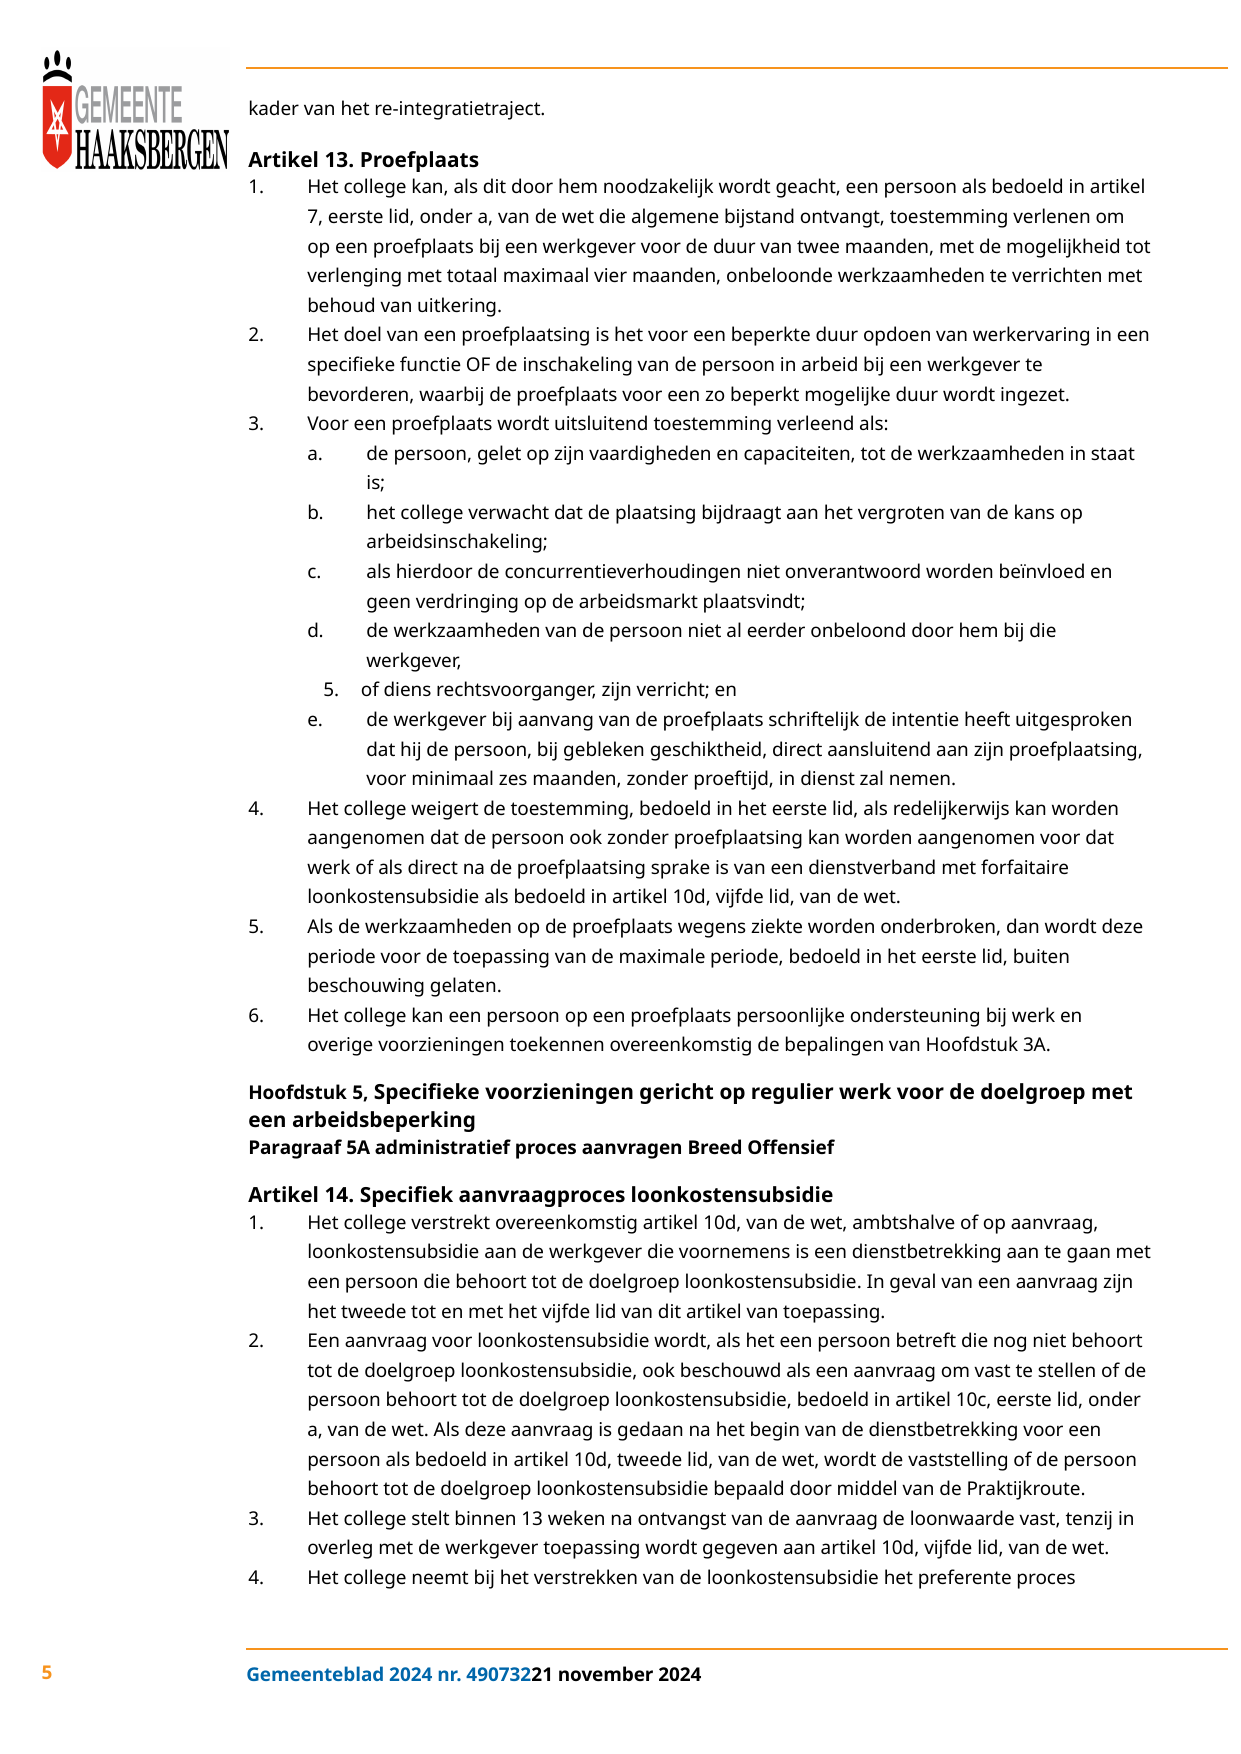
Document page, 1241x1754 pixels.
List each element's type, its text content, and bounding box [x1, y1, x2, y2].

text Paragraaf 5A administratief proces aanvragen Breed Offensief [248, 1134, 1152, 1160]
list de persoon, gelet op zijn vaardigheden en capaciteiten, tot de werkzaamheden in staat is; [307, 440, 1152, 495]
list de werkgever bij aanvang van de proefplaats schriftelijk de intentie heeft uitgesproken dat hij de persoon, bij gebleken geschiktheid, direct aansluitend aan zijn proefplaatsing, voor minimaal zes maanden, zonder proeftijd, in dienst zal nemen. [307, 706, 1152, 791]
picture [41, 47, 231, 172]
list Het college kan, als dit door hem noodzakelijk wordt geacht, een persoon als bedoeld in artikel 7, eerste lid, onder a, van de wet die algemene bijstand ontvangt, toestemming verlenen om op een proefplaats bij een werkgever voor de duur van twee maanden, met de mogelijkheid tot verlenging met totaal maximaal vier maanden, onbeloonde werkzaamheden te verrichten met behoud van uitkering. [248, 174, 1152, 318]
text Artikel 13. Proefplaats [248, 145, 1152, 174]
list Het college stelt binnen 13 weken na ontvangst van de aanvraag de loonwaarde vast, tenzij in overleg met de werkgever toepassing wordt gegeven aan artikel 10d, vijfde lid, van de wet. [248, 1505, 1152, 1560]
list het college verwacht dat de plaatsing bijdraagt aan het vergroten van de kans op arbeidsinschakeling; [307, 499, 1152, 554]
list de werkzaamheden van de persoon niet al eerder onbeloond door hem bij die werkgever, [307, 617, 1152, 673]
text Hoofdstuk 5, Specifieke voorzieningen gericht op regulier werk voor de doelgroep met een arbeidsbeperking [248, 1077, 1152, 1134]
list als hierdoor de concurrentieverhoudingen niet onverantwoord worden beïnvloed en geen verdringing op de arbeidsmarkt plaatsvindt; [307, 558, 1152, 613]
list Een aanvraag voor loonkostensubsidie wordt, als het een persoon betreft die nog niet behoort tot de doelgroep loonkostensubsidie, ook beschouwd als een aanvraag om vast te stellen of de persoon behoort tot de doelgroep loonkostensubsidie, bedoeld in artikel 10c, eerste lid, onder a, van de wet. Als deze aanvraag is gedaan na het begin van de dienstbetrekking voor een persoon als bedoeld in artikel 10d, tweede lid, van de wet, wordt de vaststelling of de persoon behoort tot de doelgroep loonkostensubsidie bepaald door middel van de Praktijkroute. [248, 1327, 1152, 1501]
list of diens rechtsvoorganger, zijn verricht; en [323, 677, 1152, 702]
text kader van het re-integratietraject. [248, 95, 1152, 121]
list Het college neemt bij het verstrekken van de loonkostensubsidie het preferente proces [248, 1564, 1152, 1590]
list Als de werkzaamheden op de proefplaats wegens ziekte worden onderbroken, dan wordt deze periode voor de toepassing van de maximale periode, bedoeld in het eerste lid, buiten beschouwing gelaten. [248, 913, 1152, 998]
list Het college weigert de toestemming, bedoeld in het eerste lid, als redelijkerwijs kan worden aangenomen dat de persoon ook zonder proefplaatsing kan worden aangenomen voor dat werk of als direct na de proefplaatsing sprake is van een dienstverband met forfaitaire loonkostensubsidie als bedoeld in artikel 10d, vijfde lid, van de wet. [248, 795, 1152, 909]
text Artikel 14. Specifiek aanvraagproces loonkostensubsidie [248, 1181, 1152, 1209]
list Het college kan een persoon op een proefplaats persoonlijke ondersteuning bij werk en overige voorzieningen toekennen overeenkomstig de bepalingen van Hoofdstuk 3A. [248, 1002, 1152, 1057]
list Voor een proefplaats wordt uitsluitend toestemming verleend als: [248, 410, 1152, 436]
list Het doel van een proefplaatsing is het voor een beperkte duur opdoen van werkervaring in een specifieke functie OF de inschakeling van de persoon in arbeid bij een werkgever te bevorderen, waarbij de proefplaats voor een zo beperkt mogelijke duur wordt ingezet. [248, 322, 1152, 406]
list Het college verstrekt overeenkomstig artikel 10d, van de wet, ambtshalve of op aanvraag, loonkostensubsidie aan de werkgever die voornemens is een dienstbetrekking aan te gaan met een persoon die behoort tot de doelgroep loonkostensubsidie. In geval van een aanvraag zijn het tweede tot en met het vijfde lid van dit artikel van toepassing. [248, 1209, 1152, 1323]
